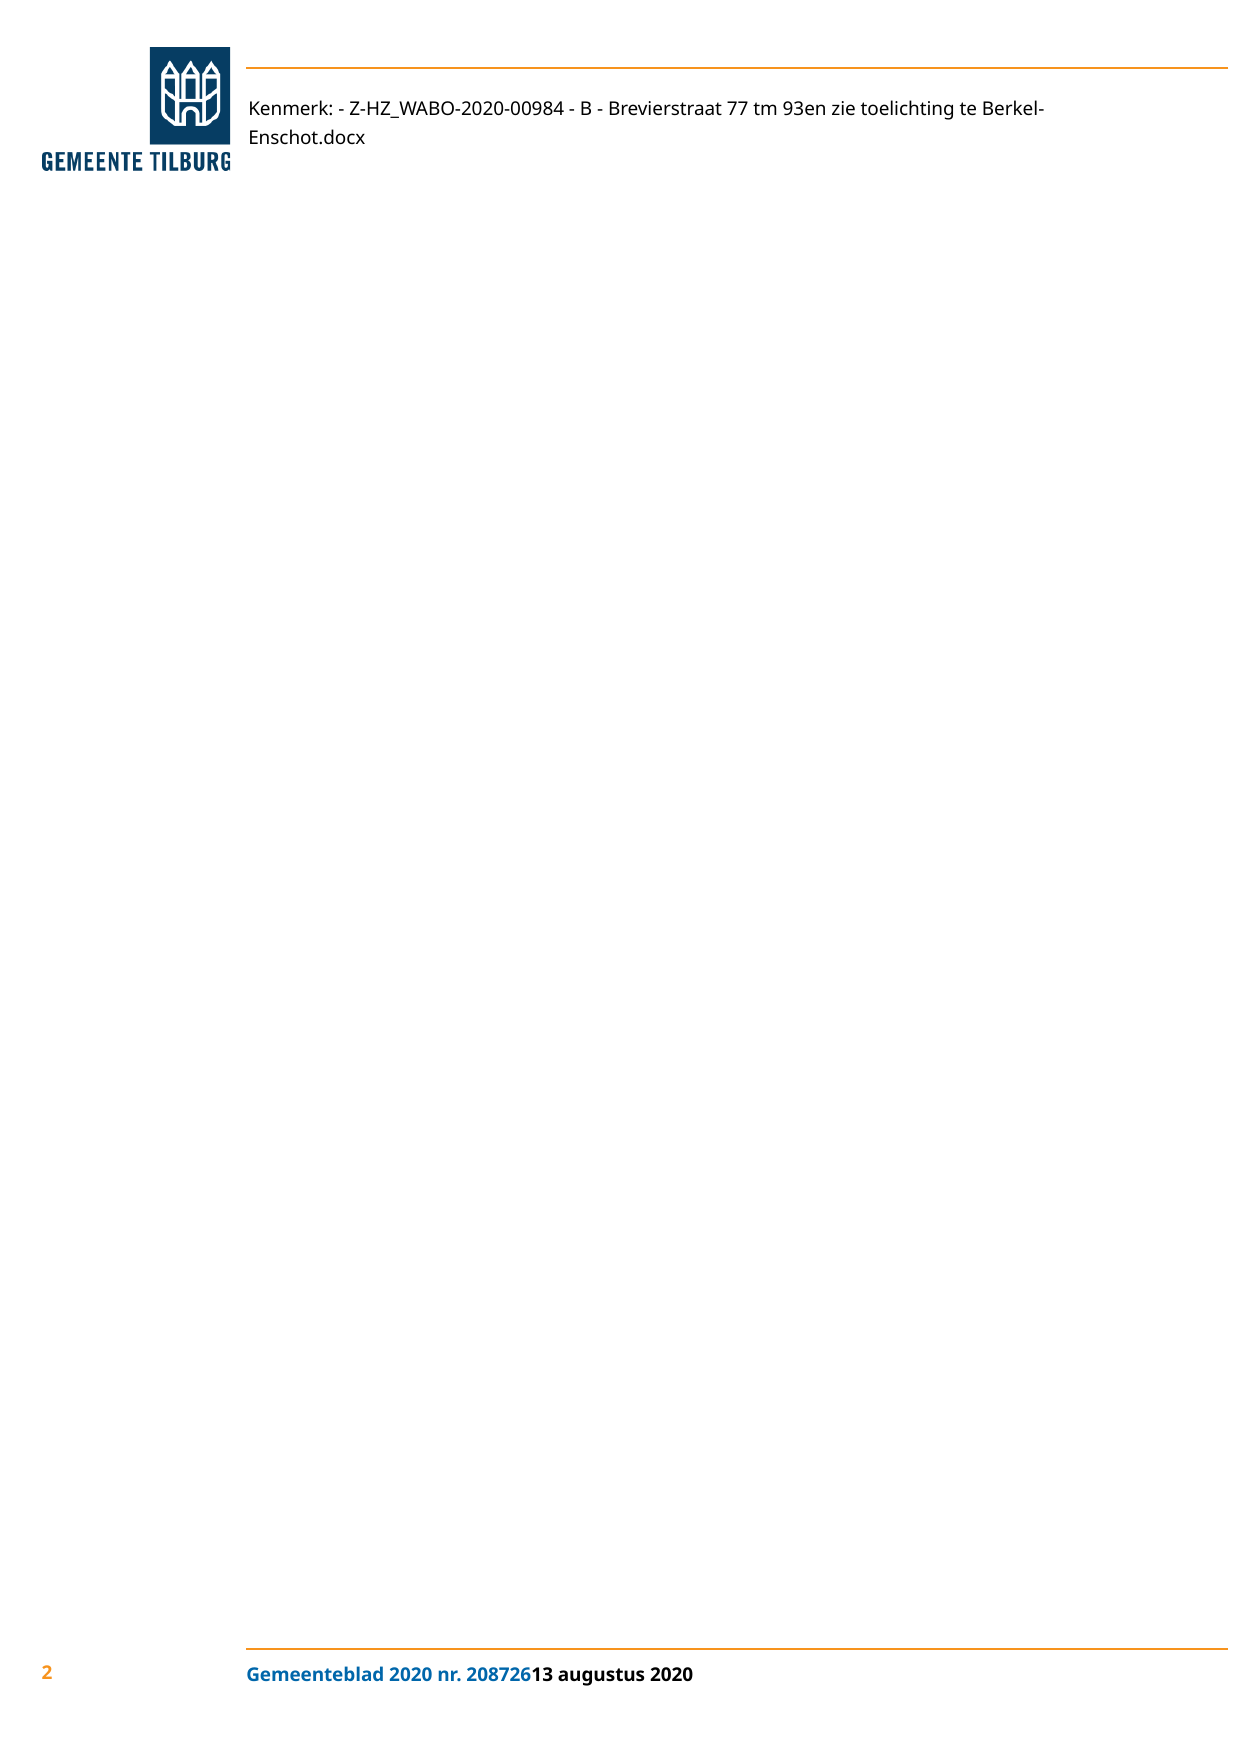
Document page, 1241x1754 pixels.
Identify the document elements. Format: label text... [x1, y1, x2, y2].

picture [41, 47, 231, 172]
text Kenmerk: - Z-HZ_WABO-2020-00984 - B - Brevierstraat 77 tm 93en zie toelichting te Berkel-Enschot.docx [248, 95, 1152, 150]
